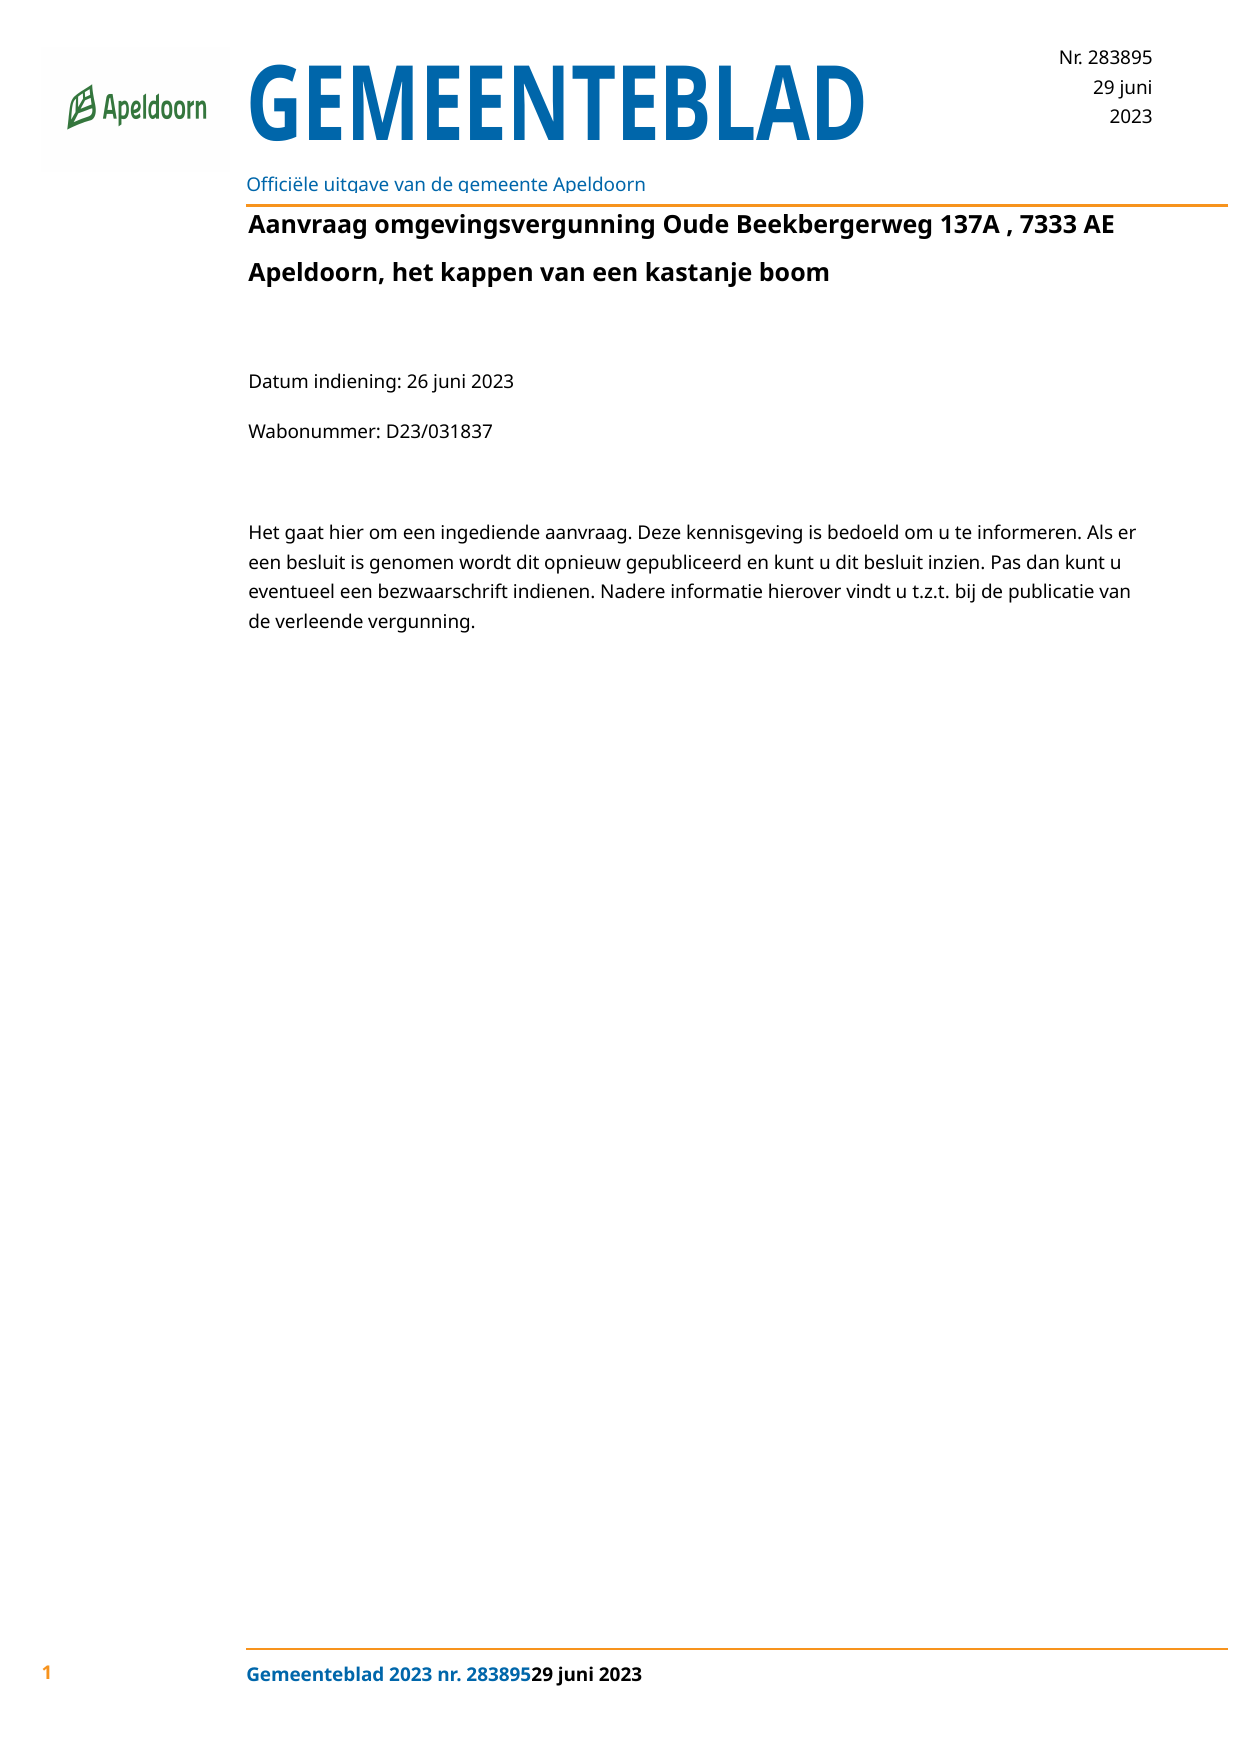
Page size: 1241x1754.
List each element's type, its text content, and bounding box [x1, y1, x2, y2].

text Het gaat hier om een ingediende aanvraag. Deze kennisgeving is bedoeld om u te informeren. Als er een besluit is genomen wordt dit opnieuw gepubliceerd en kunt u dit besluit inzien. Pas dan kunt u eventueel een bezwaarschrift indienen. Nadere informatie hierover vindt u t.z.t. bij de publicatie van de verleende vergunning. [248, 519, 1152, 634]
text Aanvraag omgevingsvergunning Oude Beekbergerweg 137A , 7333 AE Apeldoorn, het kappen van een kastanje boom [248, 207, 1152, 288]
text Wabonummer: D23/031837 [248, 419, 1152, 444]
picture [41, 47, 231, 172]
text Datum indiening: 26 juni 2023 [248, 368, 1152, 394]
